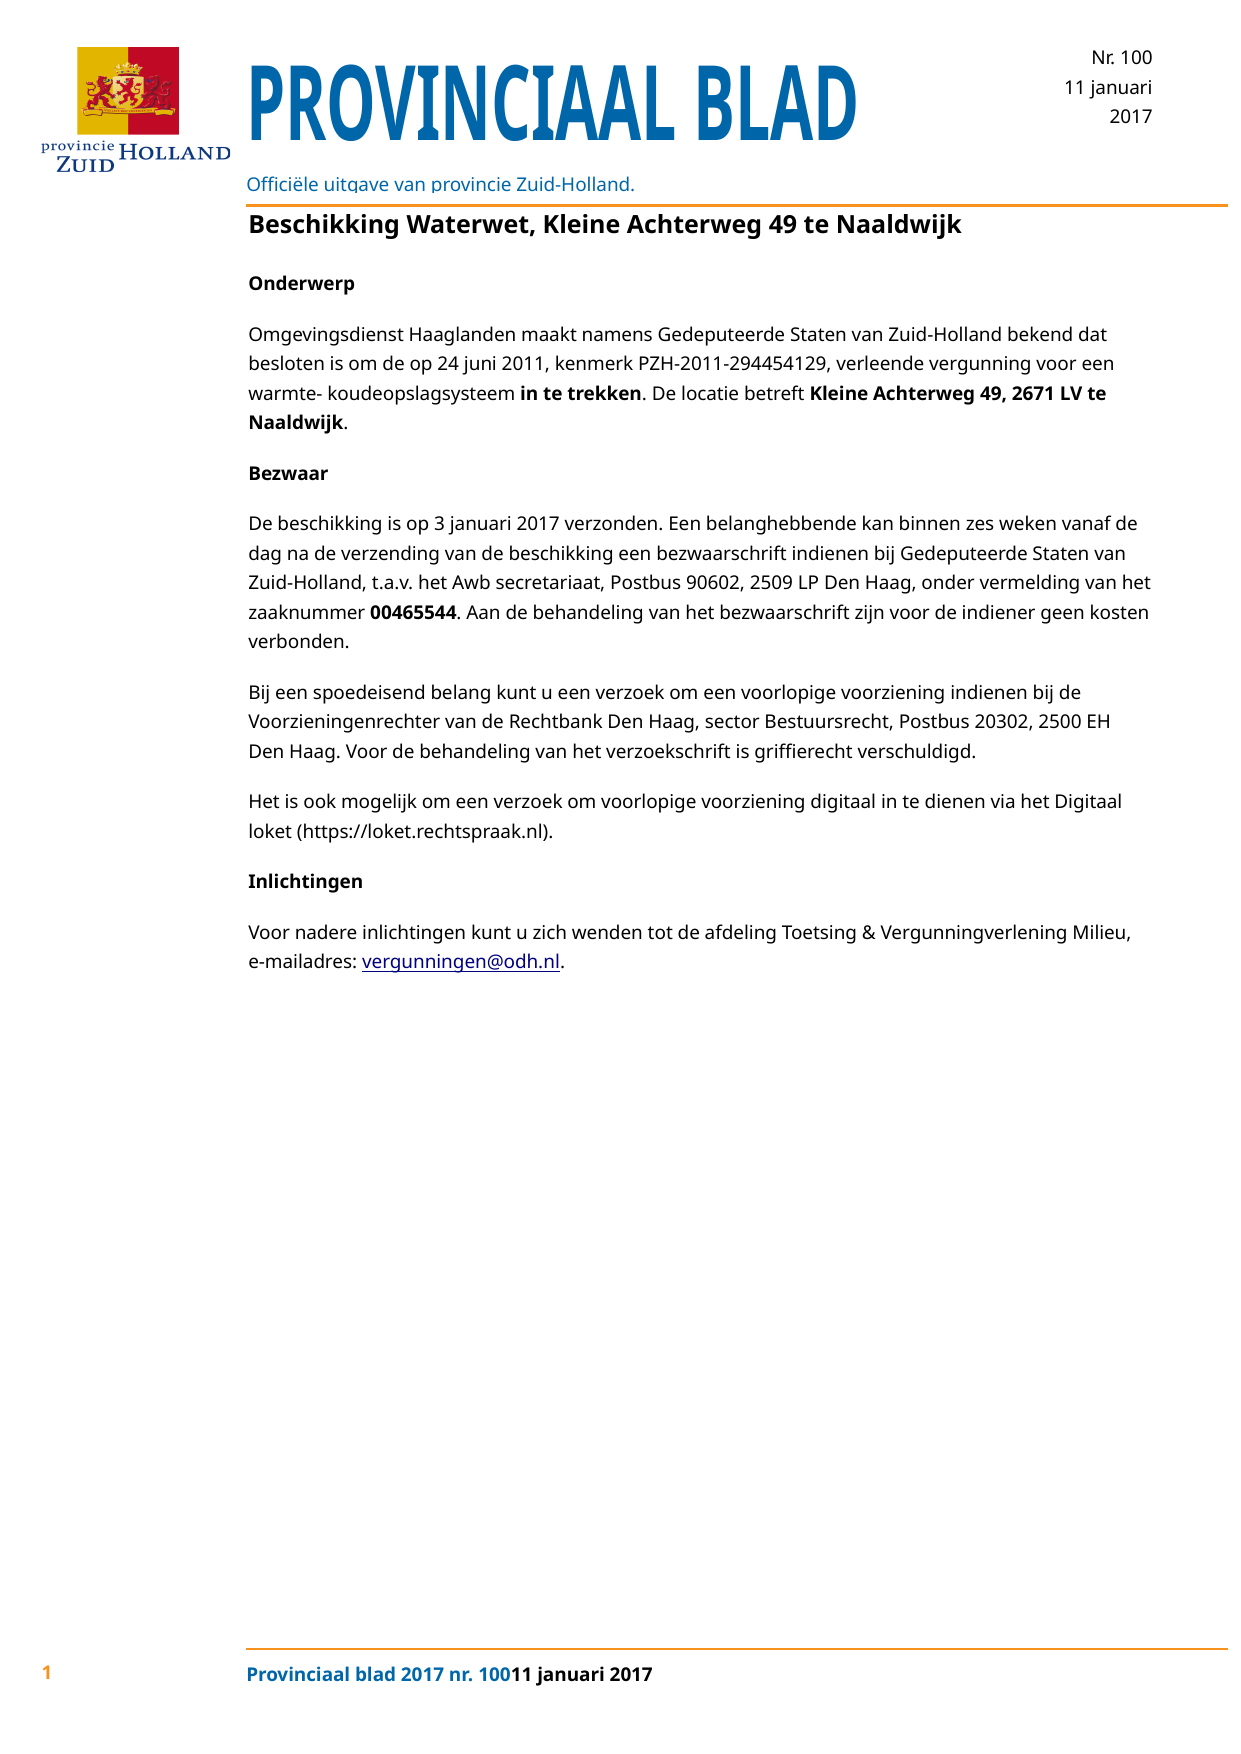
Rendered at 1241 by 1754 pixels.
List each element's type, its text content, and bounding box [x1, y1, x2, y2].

text Beschikking Waterwet, Kleine Achterweg 49 te Naaldwijk [248, 207, 1152, 241]
text Voor nadere inlichtingen kunt u zich wenden tot de afdeling Toetsing & Vergunningverlening Milieu, e-mailadres: vergunningen@odh.nl. [248, 919, 1152, 974]
text De beschikking is op 3 januari 2017 verzonden. Een belanghebbende kan binnen zes weken vanaf de dag na de verzending van de beschikking een bezwaarschrift indienen bij Gedeputeerde Staten van Zuid-Holland, t.a.v. het Awb secretariaat, Postbus 90602, 2509 LP Den Haag, onder vermelding van het zaaknummer 00465544. Aan de behandeling van het bezwaarschrift zijn voor de indiener geen kosten verbonden. [248, 510, 1152, 654]
picture [41, 47, 231, 172]
text Omgevingsdienst Haaglanden maakt namens Gedeputeerde Staten van Zuid-Holland bekend dat besloten is om de op 24 juni 2011, kenmerk PZH-2011-294454129, verleende vergunning voor een warmte- koudeopslagsysteem in te trekken. De locatie betreft Kleine Achterweg 49, 2671 LV te Naaldwijk. [248, 321, 1152, 435]
text Het is ook mogelijk om een verzoek om voorlopige voorziening digitaal in te dienen via het Digitaal loket (https://loket.rechtspraak.nl). [248, 789, 1152, 844]
text Bezwaar [248, 460, 1152, 486]
text Bij een spoedeisend belang kunt u een verzoek om een voorlopige voorziening indienen bij de Voorzieningenrechter van de Rechtbank Den Haag, sector Bestuursrecht, Postbus 20302, 2500 EH Den Haag. Voor de behandeling van het verzoekschrift is griffierecht verschuldigd. [248, 679, 1152, 764]
text Inlichtingen [248, 869, 1152, 894]
text Onderwerp [248, 270, 1152, 296]
